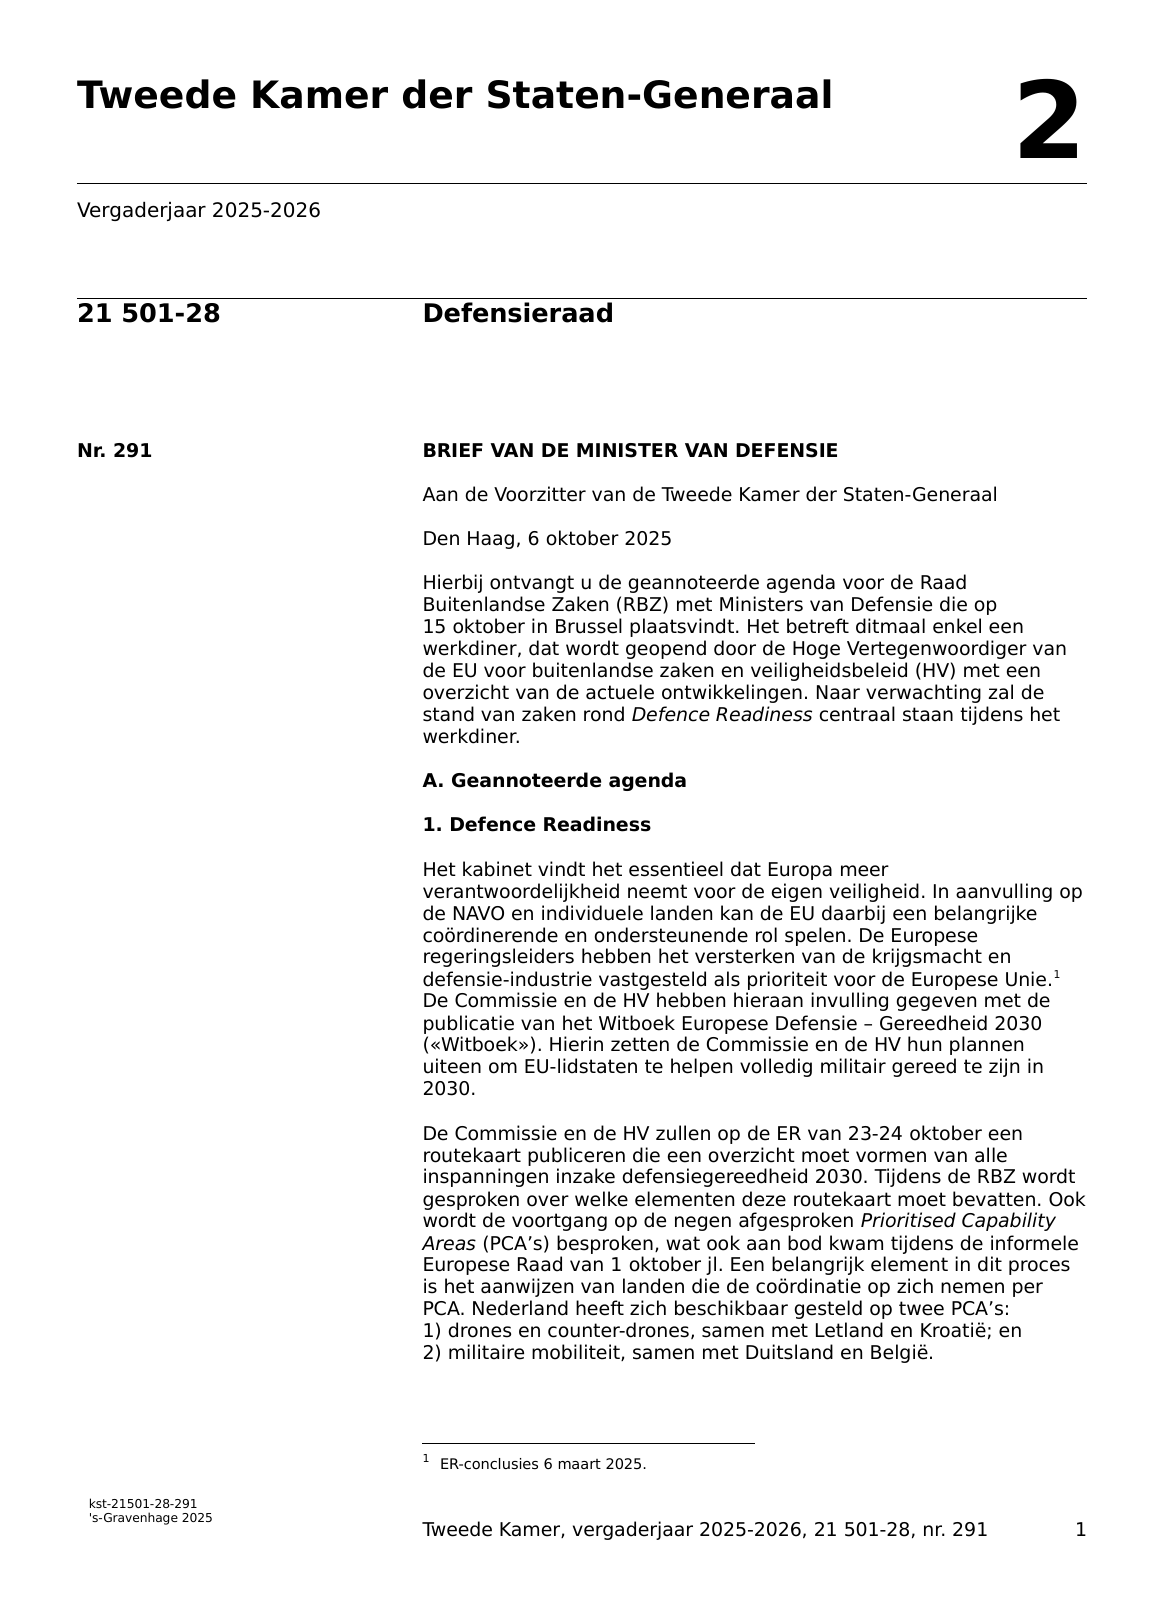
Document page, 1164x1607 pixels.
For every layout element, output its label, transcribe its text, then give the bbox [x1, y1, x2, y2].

text kst-21501-28-291 [88, 1497, 323, 1511]
table_cell Vergaderjaar 2025-2026 [77, 184, 1087, 298]
text Hierbij ontvangt u de geannoteerde agenda voor de Raad Buitenlandse Zaken (RBZ) met Ministers van Defensie die op 15 oktober in Brussel plaatsvindt. Het betreft ditmaal enkel een werkdiner, dat wordt geopend door de Hoge Vertegenwoordiger van de EU voor buitenlandse zaken en veiligheidsbeleid (HV) met een overzicht van de actuele ontwikkelingen. Naar verwachting zal de stand van zaken rond Defence Readiness centraal staan tijdens het werkdiner. [422, 572, 1087, 748]
text Aan de Voorzitter van de Tweede Kamer der Staten-Generaal [422, 484, 1087, 506]
text 's-Gravenhage 2025 [88, 1511, 323, 1525]
table_header Tweede Kamer der Staten-Generaal [77, 59, 886, 183]
subtitle A. Geannoteerde agenda [422, 770, 1087, 792]
text ER-conclusies 6 maart 2025. [422, 1452, 1087, 1474]
subtitle Nr. 291 BRIEF VAN DE MINISTER VAN DEFENSIE [77, 440, 1087, 462]
subtitle 21 501-28 Defensieraad [77, 299, 1087, 329]
text Het kabinet vindt het essentieel dat Europa meer verantwoordelijkheid neemt voor de eigen veiligheid. In aanvulling op de NAVO en individuele landen kan de EU daarbij een belangrijke coördinerende en ondersteunende rol spelen. De Europese regeringsleiders hebben het versterken van de krijgsmacht en defensie-industrie vastgesteld als prioriteit voor de Europese Unie. De Commissie en de HV hebben hieraan invulling gegeven met de publicatie van het Witboek Europese Defensie – Gereedheid 2030 («Witboek»). Hierin zetten de Commissie en de HV hun plannen uiteen om EU-lidstaten te helpen volledig militair gereed te zijn in 2030. [422, 858, 1087, 1100]
subtitle 1. Defence Readiness [422, 814, 1087, 836]
table_header 2 [886, 59, 1087, 183]
text Den Haag, 6 oktober 2025 [422, 528, 1087, 550]
text De Commissie en de HV zullen op de ER van 23-24 oktober een routekaart publiceren die een overzicht moet vormen van alle inspanningen inzake defensiegereedheid 2030. Tijdens de RBZ wordt gesproken over welke elementen deze routekaart moet bevatten. Ook wordt de voortgang op de negen afgesproken Prioritised Capability Areas (PCA’s) besproken, wat ook aan bod kwam tijdens de informele Europese Raad van 1 oktober jl. Een belangrijk element in dit proces is het aanwijzen van landen die de coördinatie op zich nemen per PCA. Nederland heeft zich beschikbaar gesteld op twee PCA’s: 1) drones en counter-drones, samen met Letland en Kroatië; en 2) militaire mobiliteit, samen met Duitsland en België. [422, 1122, 1087, 1364]
